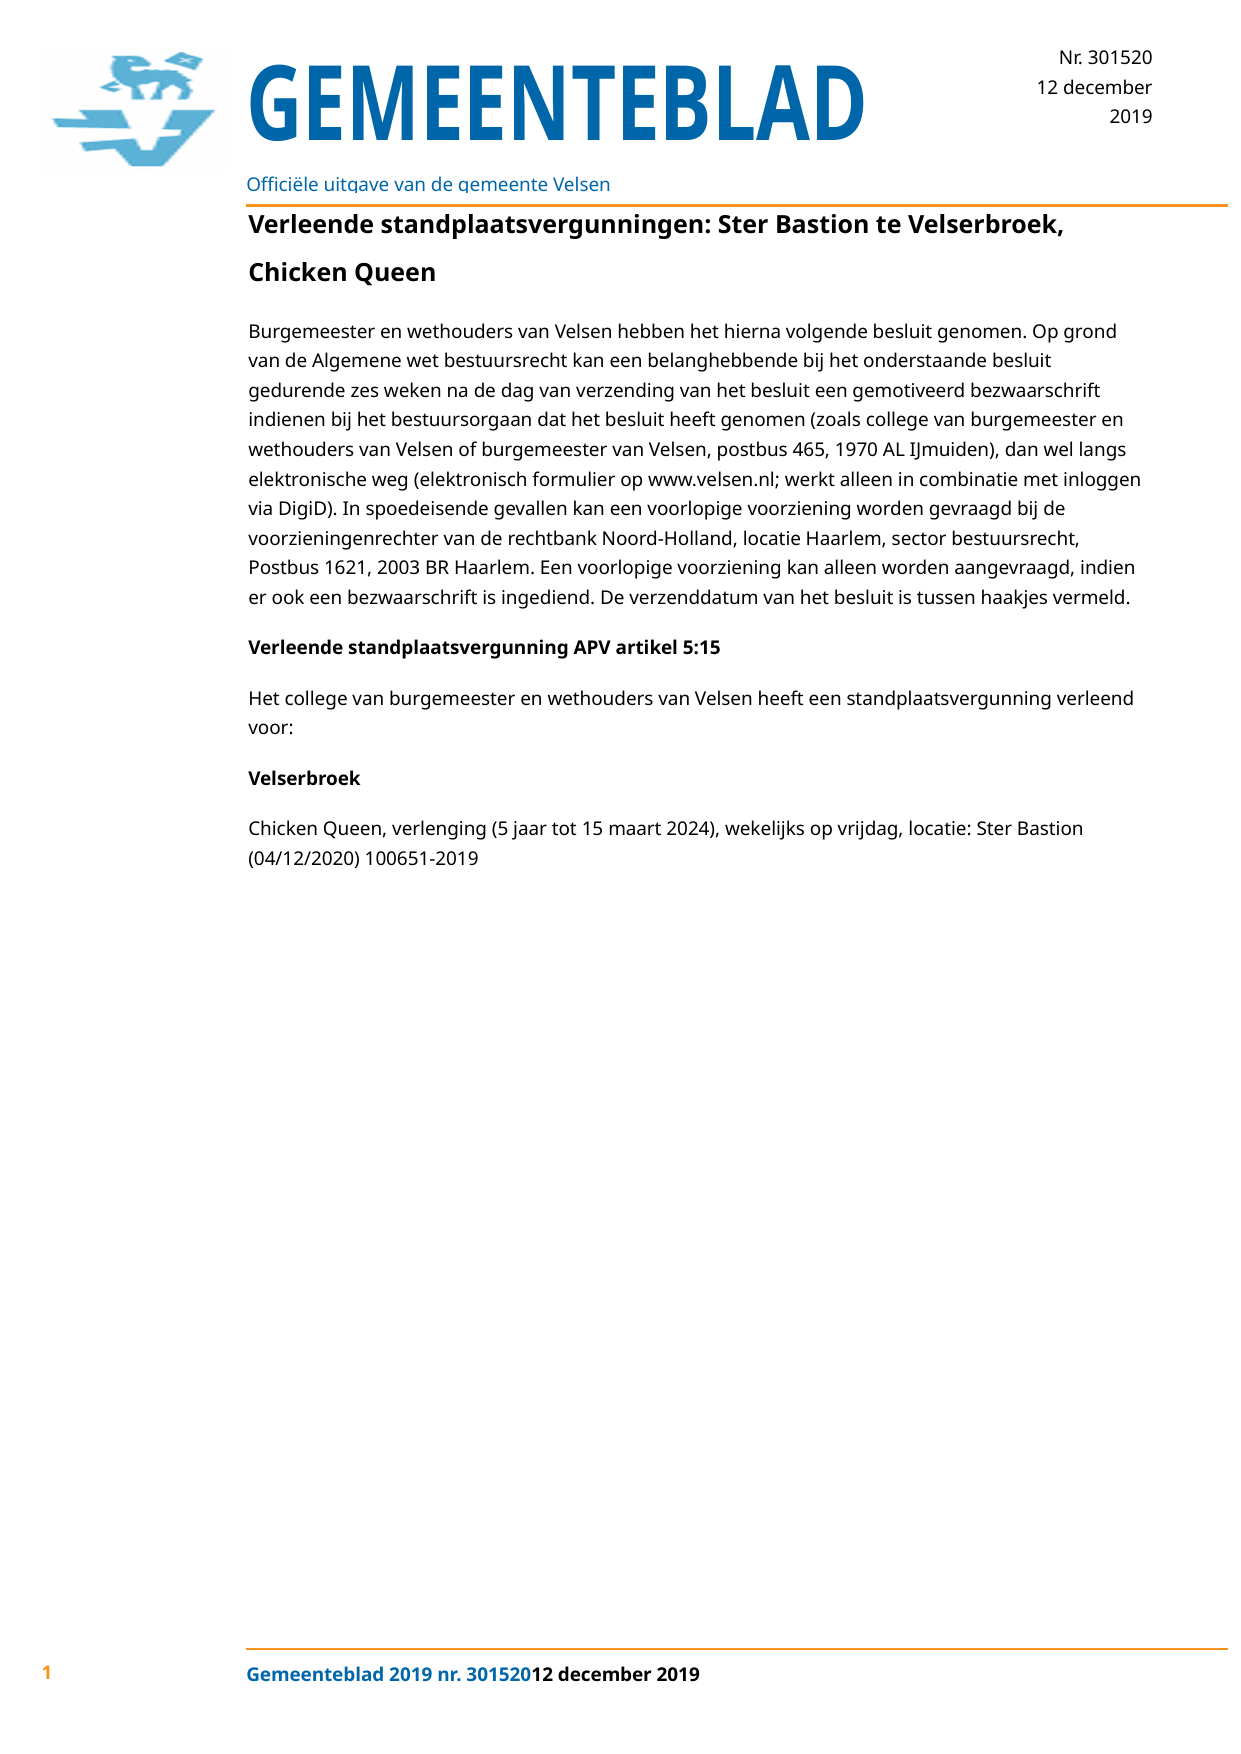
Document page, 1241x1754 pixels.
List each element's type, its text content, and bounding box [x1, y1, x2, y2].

text Chicken Queen, verlenging (5 jaar tot 15 maart 2024), wekelijks op vrijdag, locatie: Ster Bastion (04/12/2020) 100651-2019 [248, 815, 1152, 871]
text Verleende standplaatsvergunning APV artikel 5:15 [248, 634, 1152, 660]
text Velserbroek [248, 765, 1152, 791]
text Het college van burgemeester en wethouders van Velsen heeft een standplaatsvergunning verleend voor: [248, 685, 1152, 740]
text Verleende standplaatsvergunningen: Ster Bastion te Velserbroek, Chicken Queen [248, 207, 1152, 288]
text Burgemeester en wethouders van Velsen hebben het hierna volgende besluit genomen. Op grond van de Algemene wet bestuursrecht kan een belanghebbende bij het onderstaande besluit gedurende zes weken na de dag van verzending van het besluit een gemotiveerd bezwaarschrift indienen bij het bestuursorgaan dat het besluit heeft genomen (zoals college van burgemeester en wethouders van Velsen of burgemeester van Velsen, postbus 465, 1970 AL IJmuiden), dan wel langs elektronische weg (elektronisch formulier op www.velsen.nl; werkt alleen in combinatie met inloggen via DigiD). In spoedeisende gevallen kan een voorlopige voorziening worden gevraagd bij de voorzieningenrechter van de rechtbank Noord-Holland, locatie Haarlem, sector bestuursrecht, Postbus 1621, 2003 BR Haarlem. Een voorlopige voorziening kan alleen worden aangevraagd, indien er ook een bezwaarschrift is ingediend. De verzenddatum van het besluit is tussen haakjes vermeld. [248, 318, 1152, 610]
picture [41, 47, 231, 172]
